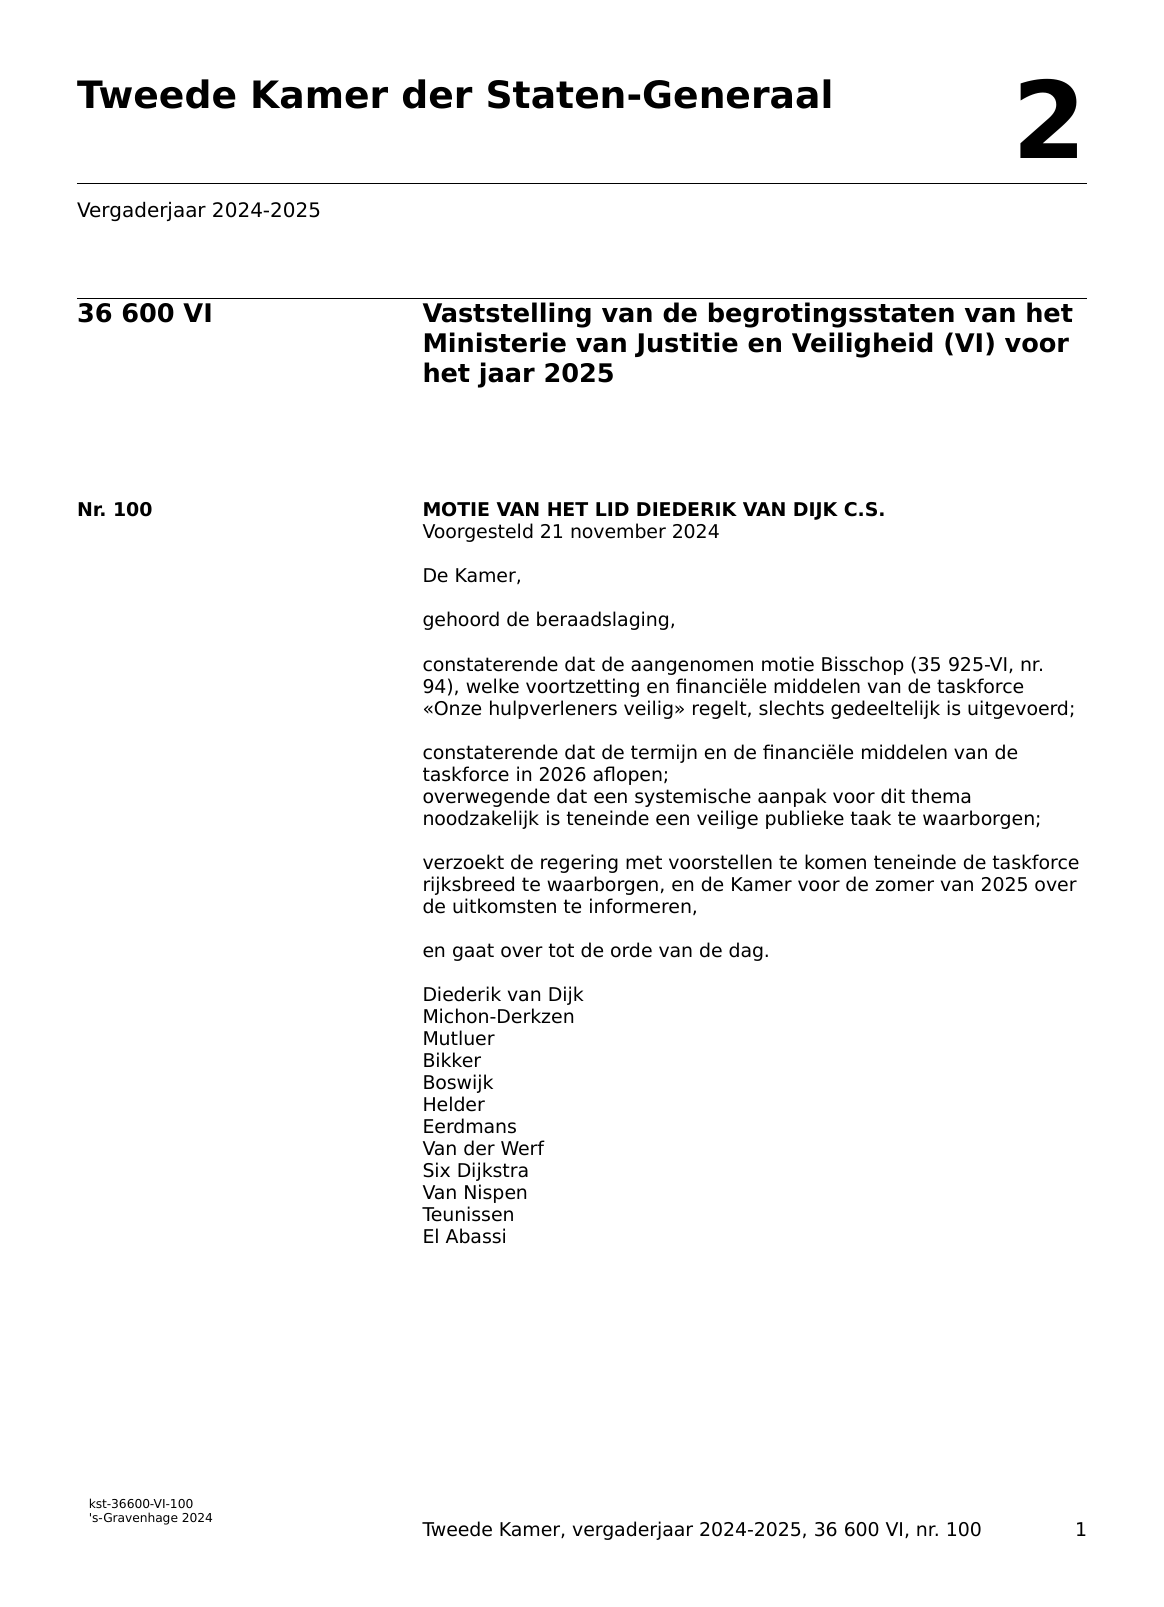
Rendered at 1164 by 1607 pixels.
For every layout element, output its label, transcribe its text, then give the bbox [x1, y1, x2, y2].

text Eerdmans [422, 1116, 1087, 1138]
text kst-36600-VI-100 [88, 1497, 323, 1511]
text Boswijk [422, 1072, 1087, 1094]
text Mutluer [422, 1028, 1087, 1050]
text El Abassi [422, 1226, 1087, 1248]
subtitle Nr. 100 MOTIE VAN HET LID DIEDERIK VAN DIJK C.S. [77, 499, 1087, 521]
table_header 2 [886, 59, 1087, 183]
table_cell Vergaderjaar 2024-2025 [77, 184, 1087, 298]
text constaterende dat de termijn en de financiële middelen van de taskforce in 2026 aflopen; [422, 742, 1087, 786]
text Diederik van Dijk [422, 984, 1087, 1006]
text Michon-Derkzen [422, 1006, 1087, 1028]
text Van der Werf [422, 1138, 1087, 1160]
text Six Dijkstra [422, 1160, 1087, 1182]
table_header Tweede Kamer der Staten-Generaal [77, 59, 886, 183]
text Helder [422, 1094, 1087, 1116]
text De Kamer, [422, 565, 1087, 587]
text Bikker [422, 1050, 1087, 1072]
text verzoekt de regering met voorstellen te komen teneinde de taskforce rijksbreed te waarborgen, en de Kamer voor de zomer van 2025 over de uitkomsten te informeren, [422, 852, 1087, 918]
subtitle 36 600 VI Vaststelling van de begrotingsstaten van het Ministerie van Justitie en Veiligheid (VI) voor het jaar 2025 [77, 299, 1087, 388]
text Van Nispen [422, 1182, 1087, 1204]
text Teunissen [422, 1204, 1087, 1226]
text 's-Gravenhage 2024 [88, 1511, 323, 1525]
text Voorgesteld 21 november 2024 [422, 521, 1087, 543]
text gehoord de beraadslaging, [422, 609, 1087, 631]
text overwegende dat een systemische aanpak voor dit thema noodzakelijk is teneinde een veilige publieke taak te waarborgen; [422, 786, 1087, 829]
text constaterende dat de aangenomen motie Bisschop (35 925-VI, nr. 94), welke voortzetting en financiële middelen van de taskforce «Onze hulpverleners veilig» regelt, slechts gedeeltelijk is uitgevoerd; [422, 653, 1087, 719]
text en gaat over tot de orde van de dag. [422, 940, 1087, 962]
